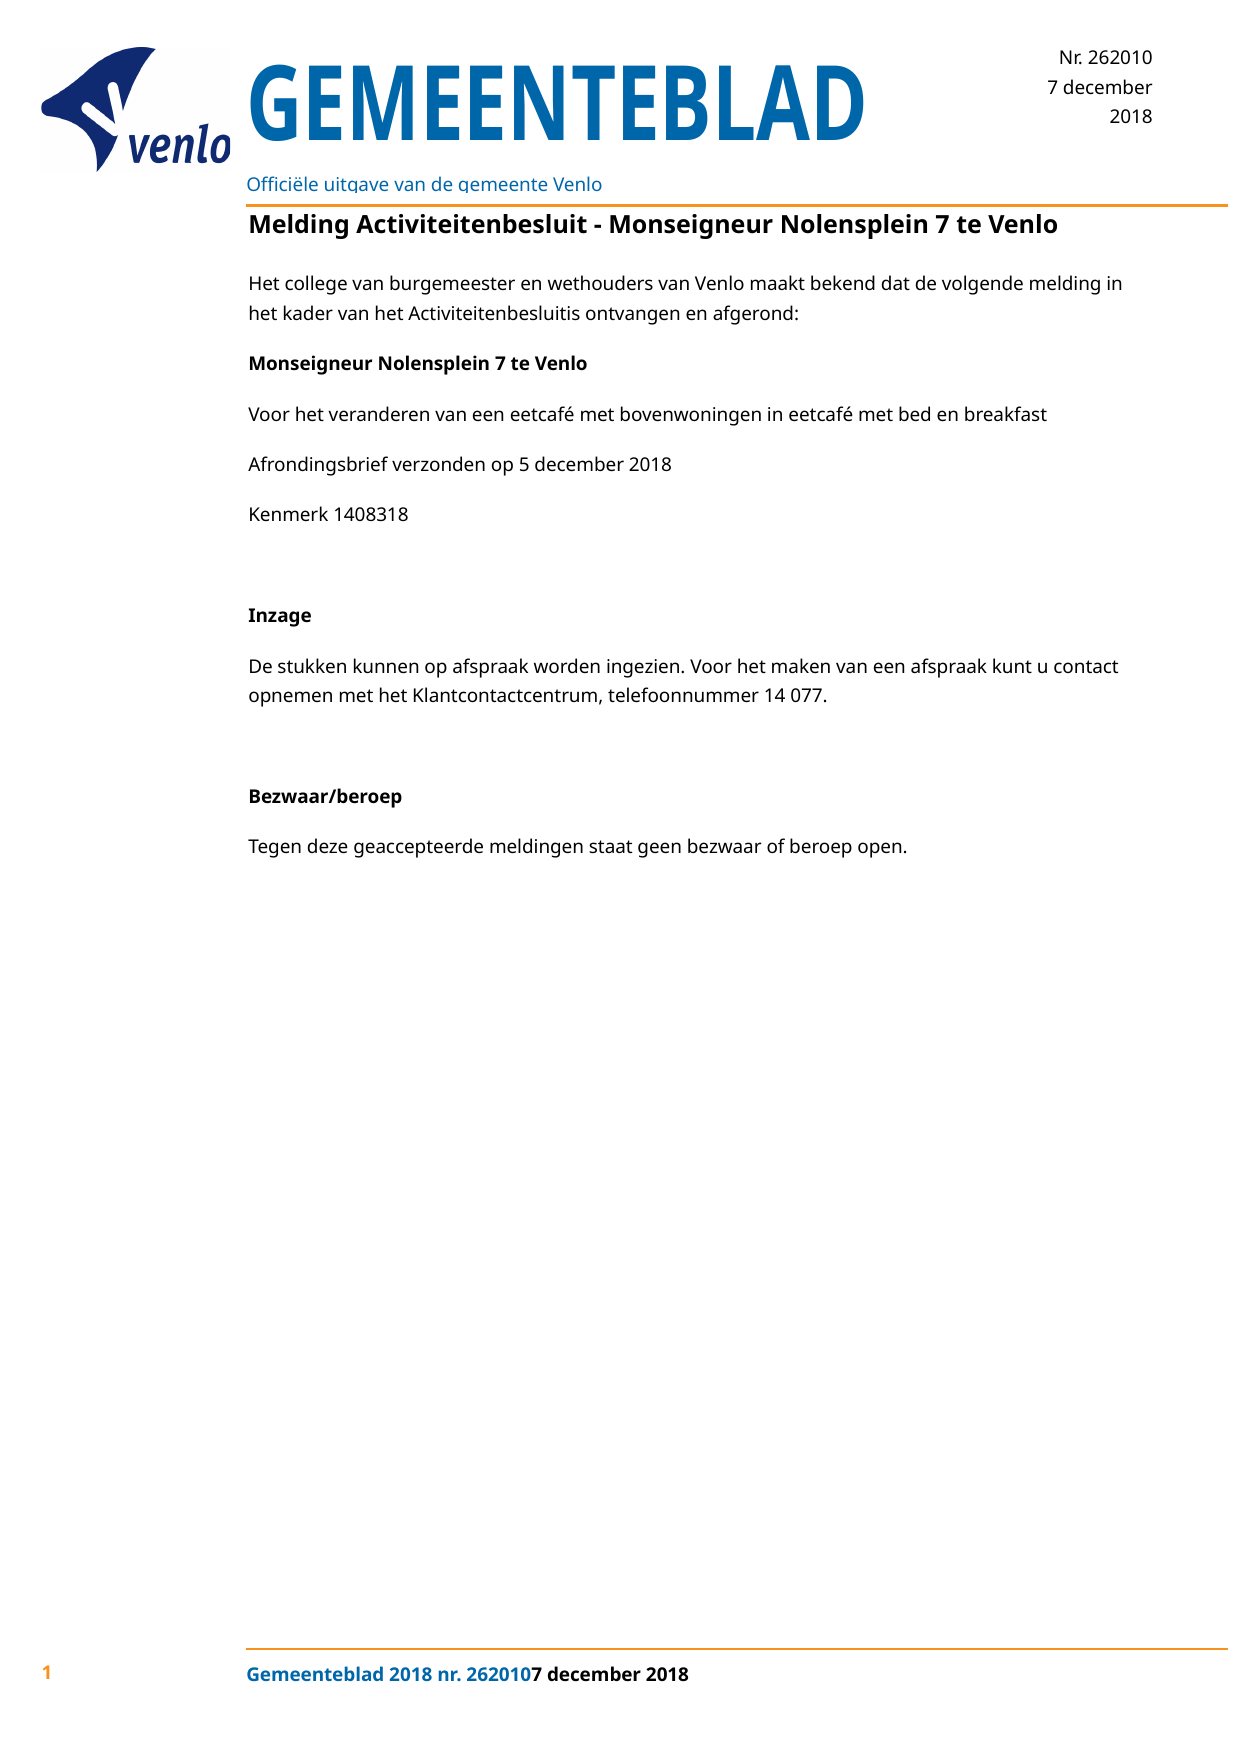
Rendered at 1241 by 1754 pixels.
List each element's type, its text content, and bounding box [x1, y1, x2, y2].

text Inzage [248, 602, 1152, 628]
text Melding Activiteitenbesluit - Monseigneur Nolensplein 7 te Venlo [248, 207, 1152, 241]
text Kenmerk 1408318 [248, 502, 1152, 527]
text Het college van burgemeester en wethouders van Venlo maakt bekend dat de volgende melding in het kader van het Activiteitenbesluitis ontvangen en afgerond: [248, 270, 1152, 326]
text Tegen deze geaccepteerde meldingen staat geen bezwaar of beroep open. [248, 834, 1152, 859]
text Voor het veranderen van een eetcafé met bovenwoningen in eetcafé met bed en breakfast [248, 401, 1152, 426]
text Bezwaar/beroep [248, 783, 1152, 809]
text De stukken kunnen op afspraak worden ingezien. Voor het maken van een afspraak kunt u contact opnemen met het Klantcontactcentrum, telefoonnummer 14 077. [248, 653, 1152, 708]
text Monseigneur Nolensplein 7 te Venlo [248, 350, 1152, 376]
picture [41, 47, 231, 172]
text Afrondingsbrief verzonden op 5 december 2018 [248, 451, 1152, 477]
